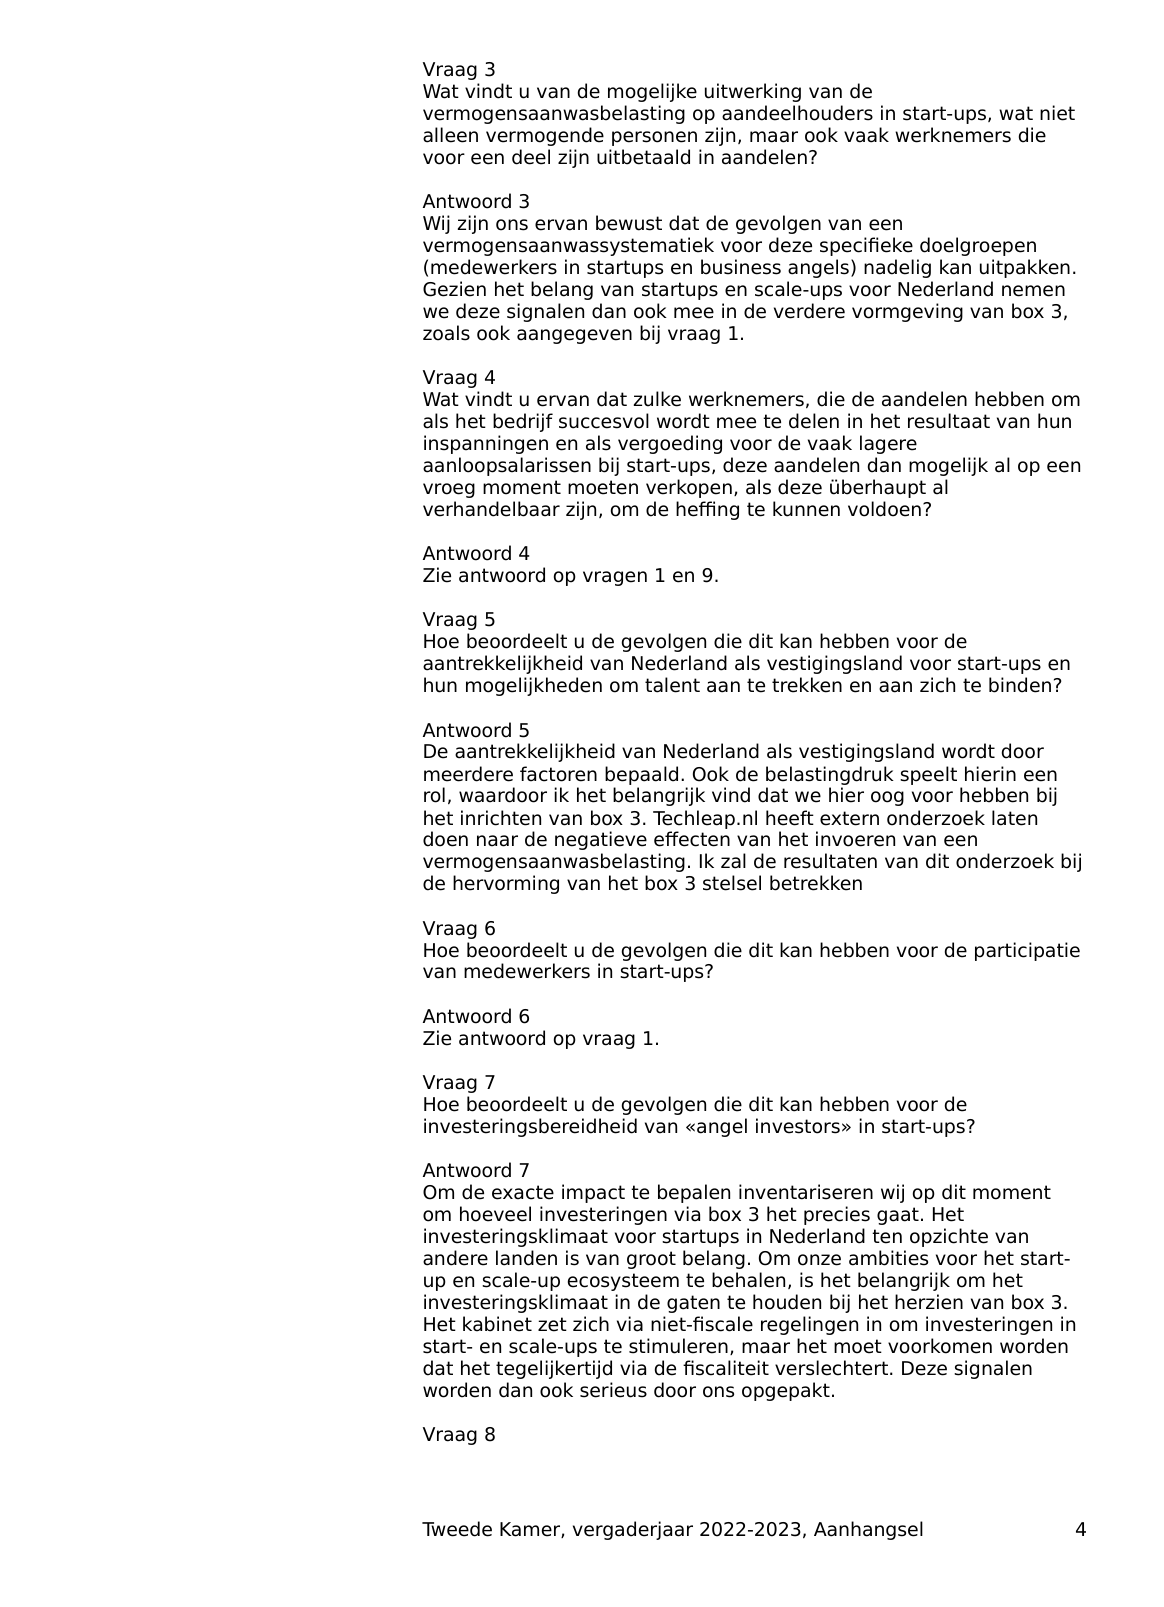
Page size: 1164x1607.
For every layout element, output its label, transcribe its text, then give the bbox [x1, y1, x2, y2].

text Hoe beoordeelt u de gevolgen die dit kan hebben voor de aantrekkelijkheid van Nederland als vestigingsland voor start-ups en hun mogelijkheden om talent aan te trekken en aan zich te binden? [422, 631, 1087, 697]
text Vraag 7 [422, 1072, 1087, 1094]
text Hoe beoordeelt u de gevolgen die dit kan hebben voor de participatie van medewerkers in start-ups? [422, 939, 1087, 983]
text Wat vindt u ervan dat zulke werknemers, die de aandelen hebben om als het bedrijf succesvol wordt mee te delen in het resultaat van hun inspanningen en als vergoeding voor de vaak lagere aanloopsalarissen bij start-ups, deze aandelen dan mogelijk al op een vroeg moment moeten verkopen, als deze überhaupt al verhandelbaar zijn, om de heffing te kunnen voldoen? [422, 389, 1087, 521]
text Hoe beoordeelt u de gevolgen die dit kan hebben voor de investeringsbereidheid van «angel investors» in start-ups? [422, 1094, 1087, 1138]
text Wij zijn ons ervan bewust dat de gevolgen van een vermogensaanwassystematiek voor deze specifieke doelgroepen (medewerkers in startups en business angels) nadelig kan uitpakken. Gezien het belang van startups en scale-ups voor Nederland nemen we deze signalen dan ook mee in de verdere vormgeving van box 3, zoals ook aangegeven bij vraag 1. [422, 213, 1087, 345]
text Om de exacte impact te bepalen inventariseren wij op dit moment om hoeveel investeringen via box 3 het precies gaat. Het investeringsklimaat voor startups in Nederland ten opzichte van andere landen is van groot belang. Om onze ambities voor het start-up en scale-up ecosysteem te behalen, is het belangrijk om het investeringsklimaat in de gaten te houden bij het herzien van box 3. Het kabinet zet zich via niet-fiscale regelingen in om investeringen in start- en scale-ups te stimuleren, maar het moet voorkomen worden dat het tegelijkertijd via de fiscaliteit verslechtert. Deze signalen worden dan ook serieus door ons opgepakt. [422, 1182, 1087, 1402]
text Vraag 3 [422, 59, 1087, 81]
text Vraag 6 [422, 917, 1087, 939]
text Antwoord 3 [422, 191, 1087, 213]
text De aantrekkelijkheid van Nederland als vestigingsland wordt door meerdere factoren bepaald. Ook de belastingdruk speelt hierin een rol, waardoor ik het belangrijk vind dat we hier oog voor hebben bij het inrichten van box 3. Techleap.nl heeft extern onderzoek laten doen naar de negatieve effecten van het invoeren van een vermogensaanwasbelasting. Ik zal de resultaten van dit onderzoek bij de hervorming van het box 3 stelsel betrekken [422, 741, 1087, 895]
text Antwoord 4 [422, 543, 1087, 565]
text Vraag 5 [422, 609, 1087, 631]
text Antwoord 5 [422, 719, 1087, 741]
text Antwoord 7 [422, 1160, 1087, 1182]
text Vraag 4 [422, 367, 1087, 389]
text Zie antwoord op vraag 1. [422, 1028, 1087, 1049]
text Antwoord 6 [422, 1006, 1087, 1028]
text Vraag 8 [422, 1424, 1087, 1446]
text Wat vindt u van de mogelijke uitwerking van de vermogensaanwasbelasting op aandeelhouders in start-ups, wat niet alleen vermogende personen zijn, maar ook vaak werknemers die voor een deel zijn uitbetaald in aandelen? [422, 81, 1087, 169]
text Zie antwoord op vragen 1 en 9. [422, 565, 1087, 587]
